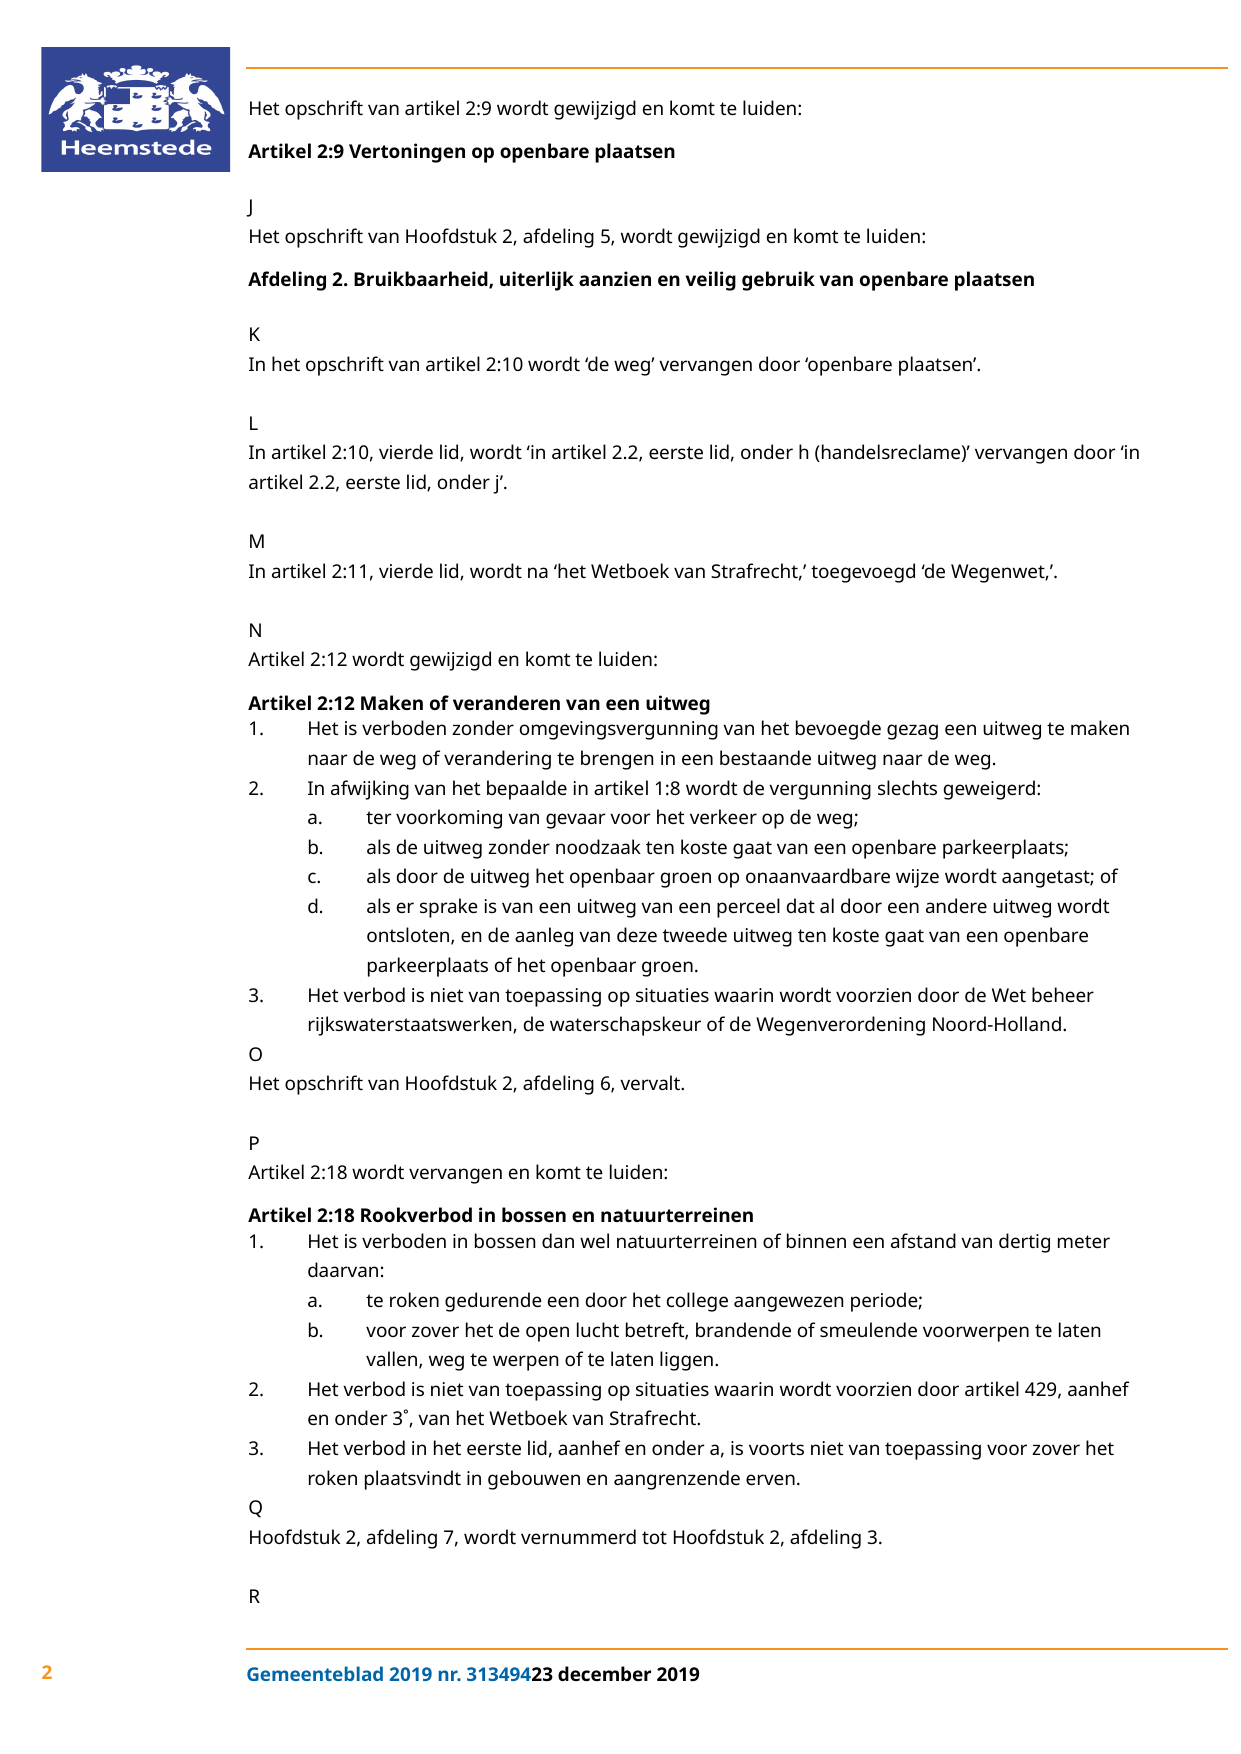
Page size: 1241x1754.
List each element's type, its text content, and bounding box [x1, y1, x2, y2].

list als de uitweg zonder noodzaak ten koste gaat van een openbare parkeerplaats; [307, 834, 1152, 859]
list als er sprake is van een uitweg van een perceel dat al door een andere uitweg wordt ontsloten, en de aanleg van deze tweede uitweg ten koste gaat van een openbare parkeerplaats of het openbaar groen. [307, 893, 1152, 978]
text O [248, 1041, 1152, 1067]
list In afwijking van het bepaalde in artikel 1:8 wordt de vergunning slechts geweigerd: [248, 775, 1152, 800]
list voor zover het de open lucht betreft, brandende of smeulende voorwerpen te laten vallen, weg te werpen of te laten liggen. [307, 1317, 1152, 1372]
text Afdeling 2. Bruikbaarheid, uiterlijk aanzien en veilig gebruik van openbare plaatsen [248, 266, 1152, 292]
text In artikel 2:10, vierde lid, wordt ‘in artikel 2.2, eerste lid, onder h (handelsreclame)’ vervangen door ‘in artikel 2.2, eerste lid, onder j’. [248, 439, 1152, 495]
text Het opschrift van artikel 2:9 wordt gewijzigd en komt te luiden: [248, 95, 1152, 121]
text N [248, 617, 1152, 643]
text In artikel 2:11, vierde lid, wordt na ‘het Wetboek van Strafrecht,’ toegevoegd ‘de Wegenwet,’. [248, 558, 1152, 584]
list Het is verboden zonder omgevingsvergunning van het bevoegde gezag een uitweg te maken naar de weg of verandering te brengen in een bestaande uitweg naar de weg. [248, 716, 1152, 771]
text P [248, 1130, 1152, 1155]
text Q [248, 1494, 1152, 1520]
text Artikel 2:12 Maken of veranderen van een uitweg [248, 690, 1152, 716]
text K [248, 321, 1152, 347]
text Artikel 2:18 Rookverbod in bossen en natuurterreinen [248, 1202, 1152, 1228]
text Artikel 2:12 wordt gewijzigd en komt te luiden: [248, 647, 1152, 672]
text Het opschrift van Hoofdstuk 2, afdeling 6, vervalt. [248, 1071, 1152, 1096]
picture [41, 47, 231, 172]
list Het verbod in het eerste lid, aanhef en onder a, is voorts niet van toepassing voor zover het roken plaatsvindt in gebouwen en aangrenzende erven. [248, 1435, 1152, 1491]
list ter voorkoming van gevaar voor het verkeer op de weg; [307, 804, 1152, 830]
text L [248, 410, 1152, 436]
list Het is verboden in bossen dan wel natuurterreinen of binnen een afstand van dertig meter daarvan: [248, 1228, 1152, 1283]
list Het verbod is niet van toepassing op situaties waarin wordt voorzien door artikel 429, aanhef en onder 3˚, van het Wetboek van Strafrecht. [248, 1376, 1152, 1431]
text Artikel 2:9 Vertoningen op openbare plaatsen [248, 138, 1152, 164]
list als door de uitweg het openbaar groen op onaanvaardbare wijze wordt aangetast; of [307, 863, 1152, 889]
text J [248, 193, 1152, 219]
text Artikel 2:18 wordt vervangen en komt te luiden: [248, 1159, 1152, 1185]
list Het verbod is niet van toepassing op situaties waarin wordt voorzien door de Wet beheer rijkswaterstaatswerken, de waterschapskeur of de Wegenverordening Noord-Holland. [248, 982, 1152, 1037]
text R [248, 1583, 1152, 1609]
text Het opschrift van Hoofdstuk 2, afdeling 5, wordt gewijzigd en komt te luiden: [248, 223, 1152, 248]
text M [248, 528, 1152, 554]
text In het opschrift van artikel 2:10 wordt ‘de weg’ vervangen door ‘openbare plaatsen’. [248, 351, 1152, 377]
list te roken gedurende een door het college aangewezen periode; [307, 1287, 1152, 1313]
text Hoofdstuk 2, afdeling 7, wordt vernummerd tot Hoofdstuk 2, afdeling 3. [248, 1524, 1152, 1550]
